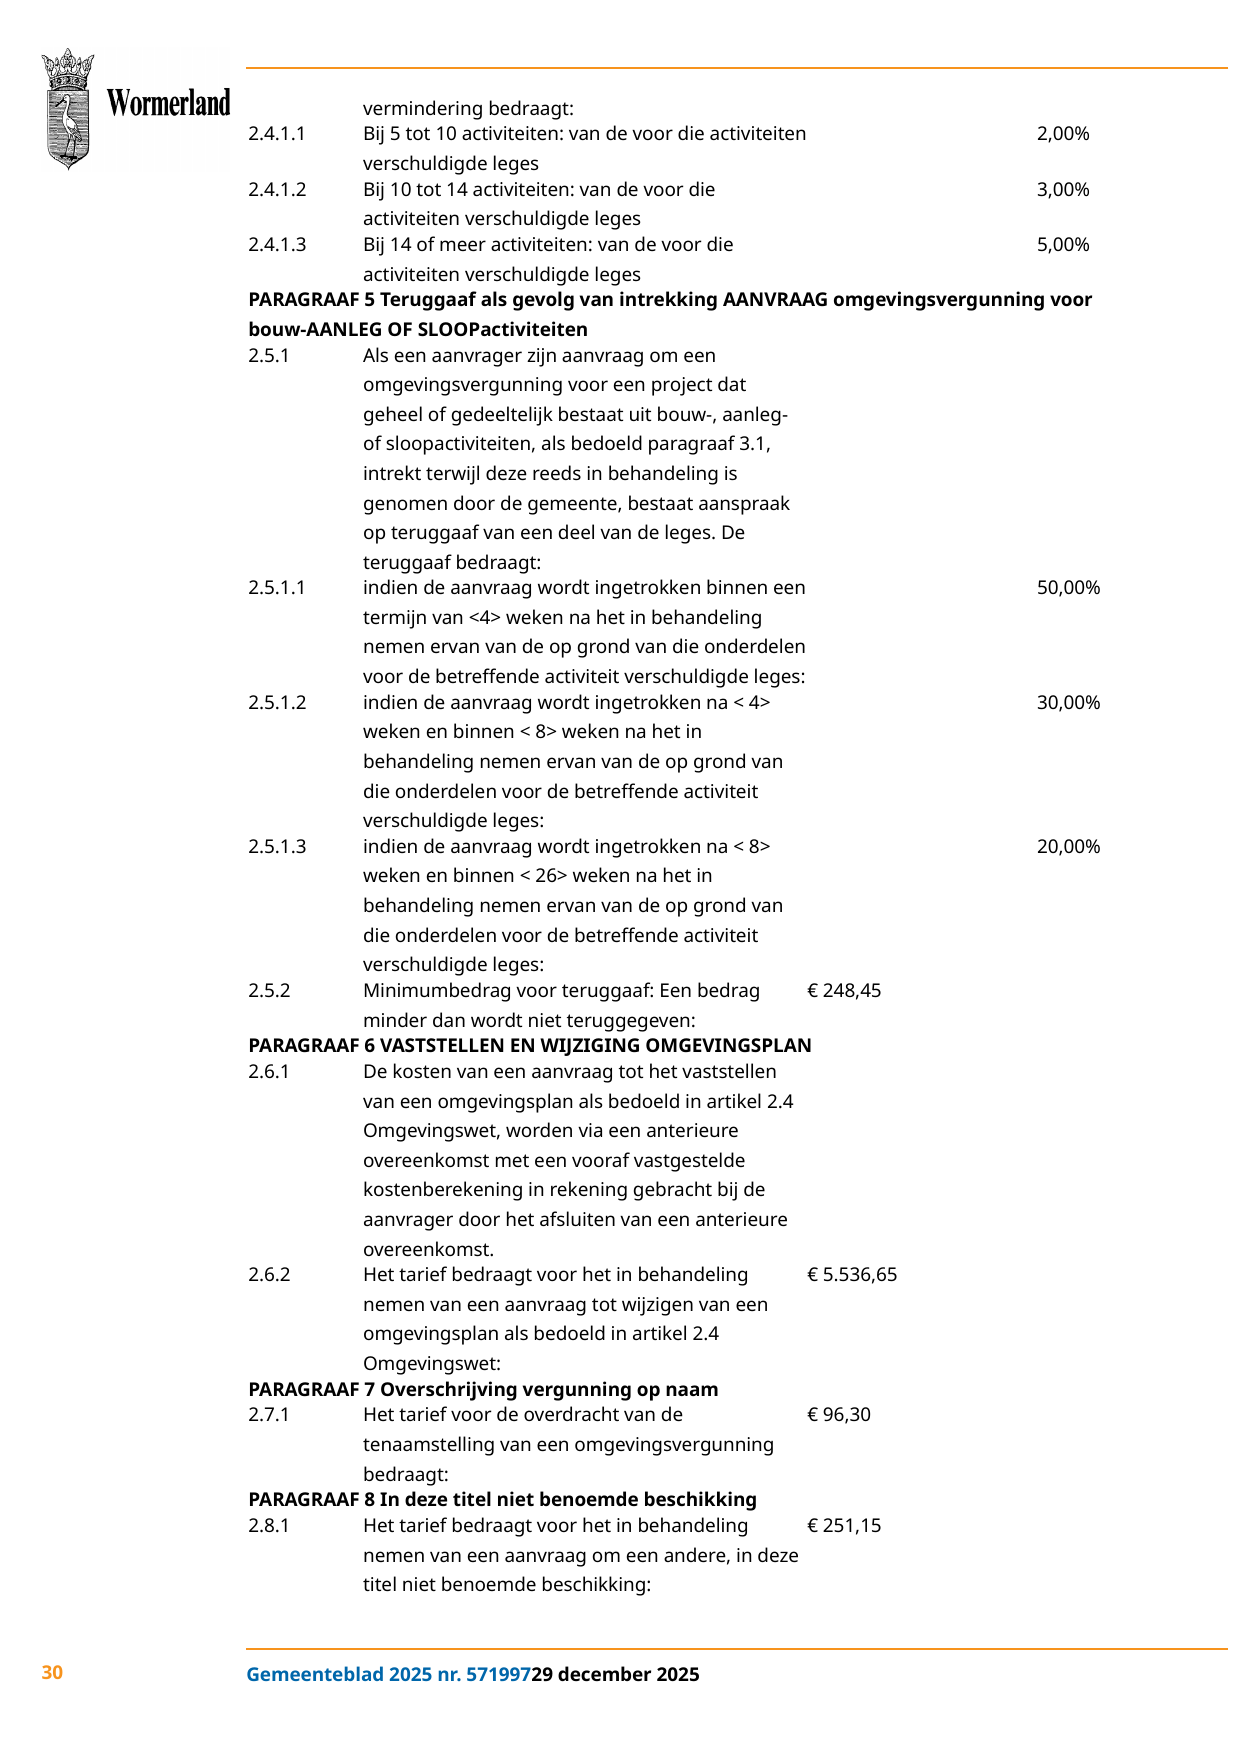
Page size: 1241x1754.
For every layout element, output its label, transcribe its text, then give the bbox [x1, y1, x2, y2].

table_cell 2.4.1.3 [248, 231, 363, 286]
table_cell 2.6.2 [248, 1261, 363, 1376]
table_cell 2.5.1.2 [248, 689, 363, 833]
table_cell [1037, 977, 1152, 1032]
table_cell [1037, 1261, 1152, 1376]
table_cell € 96,30 [807, 1402, 1037, 1487]
table_cell [807, 833, 1037, 977]
table_cell [1037, 1512, 1152, 1597]
table_cell vermindering bedraagt: [363, 95, 807, 121]
table_cell 2.5.1 [248, 342, 363, 574]
table_cell 2.4.1.2 [248, 176, 363, 231]
table_cell Het tarief bedraagt voor het in behandeling nemen van een aanvraag om een andere, in deze titel niet benoemde beschikking: [363, 1512, 807, 1597]
table_cell PARAGRAAF 6 VASTSTELLEN EN WIJZIGING OMGEVINGSPLAN [248, 1033, 1152, 1058]
table_cell 2.5.1.1 [248, 575, 363, 689]
table_cell indien de aanvraag wordt ingetrokken na < 4> weken en binnen < 8> weken na het in behandeling nemen ervan van de op grond van die onderdelen voor de betreffende activiteit verschuldigde leges: [363, 689, 807, 833]
picture [41, 47, 231, 172]
table_cell 30,00% [1037, 689, 1152, 833]
table_cell 2.5.1.3 [248, 833, 363, 977]
table_cell PARAGRAAF 5 Teruggaaf als gevolg van intrekking AANVRAAG omgevingsvergunning voor bouw-AANLEG OF SLOOPactiviteiten [248, 286, 1152, 342]
table_cell [1037, 1058, 1152, 1261]
table_cell [248, 95, 363, 121]
table_cell [807, 95, 1037, 121]
table_cell 20,00% [1037, 833, 1152, 977]
table_cell [807, 176, 1037, 231]
table_cell 2.4.1.1 [248, 121, 363, 176]
table_cell Minimumbedrag voor teruggaaf: Een bedrag minder dan wordt niet teruggegeven: [363, 977, 807, 1032]
table_cell [807, 575, 1037, 689]
table_cell [807, 231, 1037, 286]
table_cell Bij 10 tot 14 activiteiten: van de voor die activiteiten verschuldigde leges [363, 176, 807, 231]
table_cell 50,00% [1037, 575, 1152, 689]
table_cell De kosten van een aanvraag tot het vaststellen van een omgevingsplan als bedoeld in artikel 2.4 Omgevingswet, worden via een anterieure overeenkomst met een vooraf vastgestelde kostenberekening in rekening gebracht bij de aanvrager door het afsluiten van een anterieure overeenkomst. [363, 1058, 807, 1261]
table_cell € 251,15 [807, 1512, 1037, 1597]
table_cell 5,00% [1037, 231, 1152, 286]
table_cell 2,00% [1037, 121, 1152, 176]
table_cell 2.5.2 [248, 977, 363, 1032]
table_cell PARAGRAAF 7 Overschrijving vergunning op naam [248, 1376, 1152, 1402]
table_cell 3,00% [1037, 176, 1152, 231]
table_cell 2.6.1 [248, 1058, 363, 1261]
table_cell € 5.536,65 [807, 1261, 1037, 1376]
table_cell indien de aanvraag wordt ingetrokken na < 8> weken en binnen < 26> weken na het in behandeling nemen ervan van de op grond van die onderdelen voor de betreffende activiteit verschuldigde leges: [363, 833, 807, 977]
table_cell Bij 14 of meer activiteiten: van de voor die activiteiten verschuldigde leges [363, 231, 807, 286]
table_cell [807, 121, 1037, 176]
table_cell [1037, 95, 1152, 121]
table_cell [807, 689, 1037, 833]
table_cell 2.7.1 [248, 1402, 363, 1487]
table_cell [807, 342, 1037, 574]
table_cell Het tarief voor de overdracht van de tenaamstelling van een omgevingsvergunning bedraagt: [363, 1402, 807, 1487]
table_cell Als een aanvrager zijn aanvraag om een omgevingsvergunning voor een project dat geheel of gedeeltelijk bestaat uit bouw-, aanleg- of sloopactiviteiten, als bedoeld paragraaf 3.1, intrekt terwijl deze reeds in behandeling is genomen door de gemeente, bestaat aanspraak op teruggaaf van een deel van de leges. De teruggaaf bedraagt: [363, 342, 807, 574]
table_cell Bij 5 tot 10 activiteiten: van de voor die activiteiten verschuldigde leges [363, 121, 807, 176]
table_cell Het tarief bedraagt voor het in behandeling nemen van een aanvraag tot wijzigen van een omgevingsplan als bedoeld in artikel 2.4 Omgevingswet: [363, 1261, 807, 1376]
table_cell 2.8.1 [248, 1512, 363, 1597]
table_cell [807, 1058, 1037, 1261]
table_cell PARAGRAAF 8 In deze titel niet benoemde beschikking [248, 1487, 1152, 1512]
table_cell € 248,45 [807, 977, 1037, 1032]
table_cell indien de aanvraag wordt ingetrokken binnen een termijn van <4> weken na het in behandeling nemen ervan van de op grond van die onderdelen voor de betreffende activiteit verschuldigde leges: [363, 575, 807, 689]
table_cell [1037, 342, 1152, 574]
table_cell [1037, 1402, 1152, 1487]
